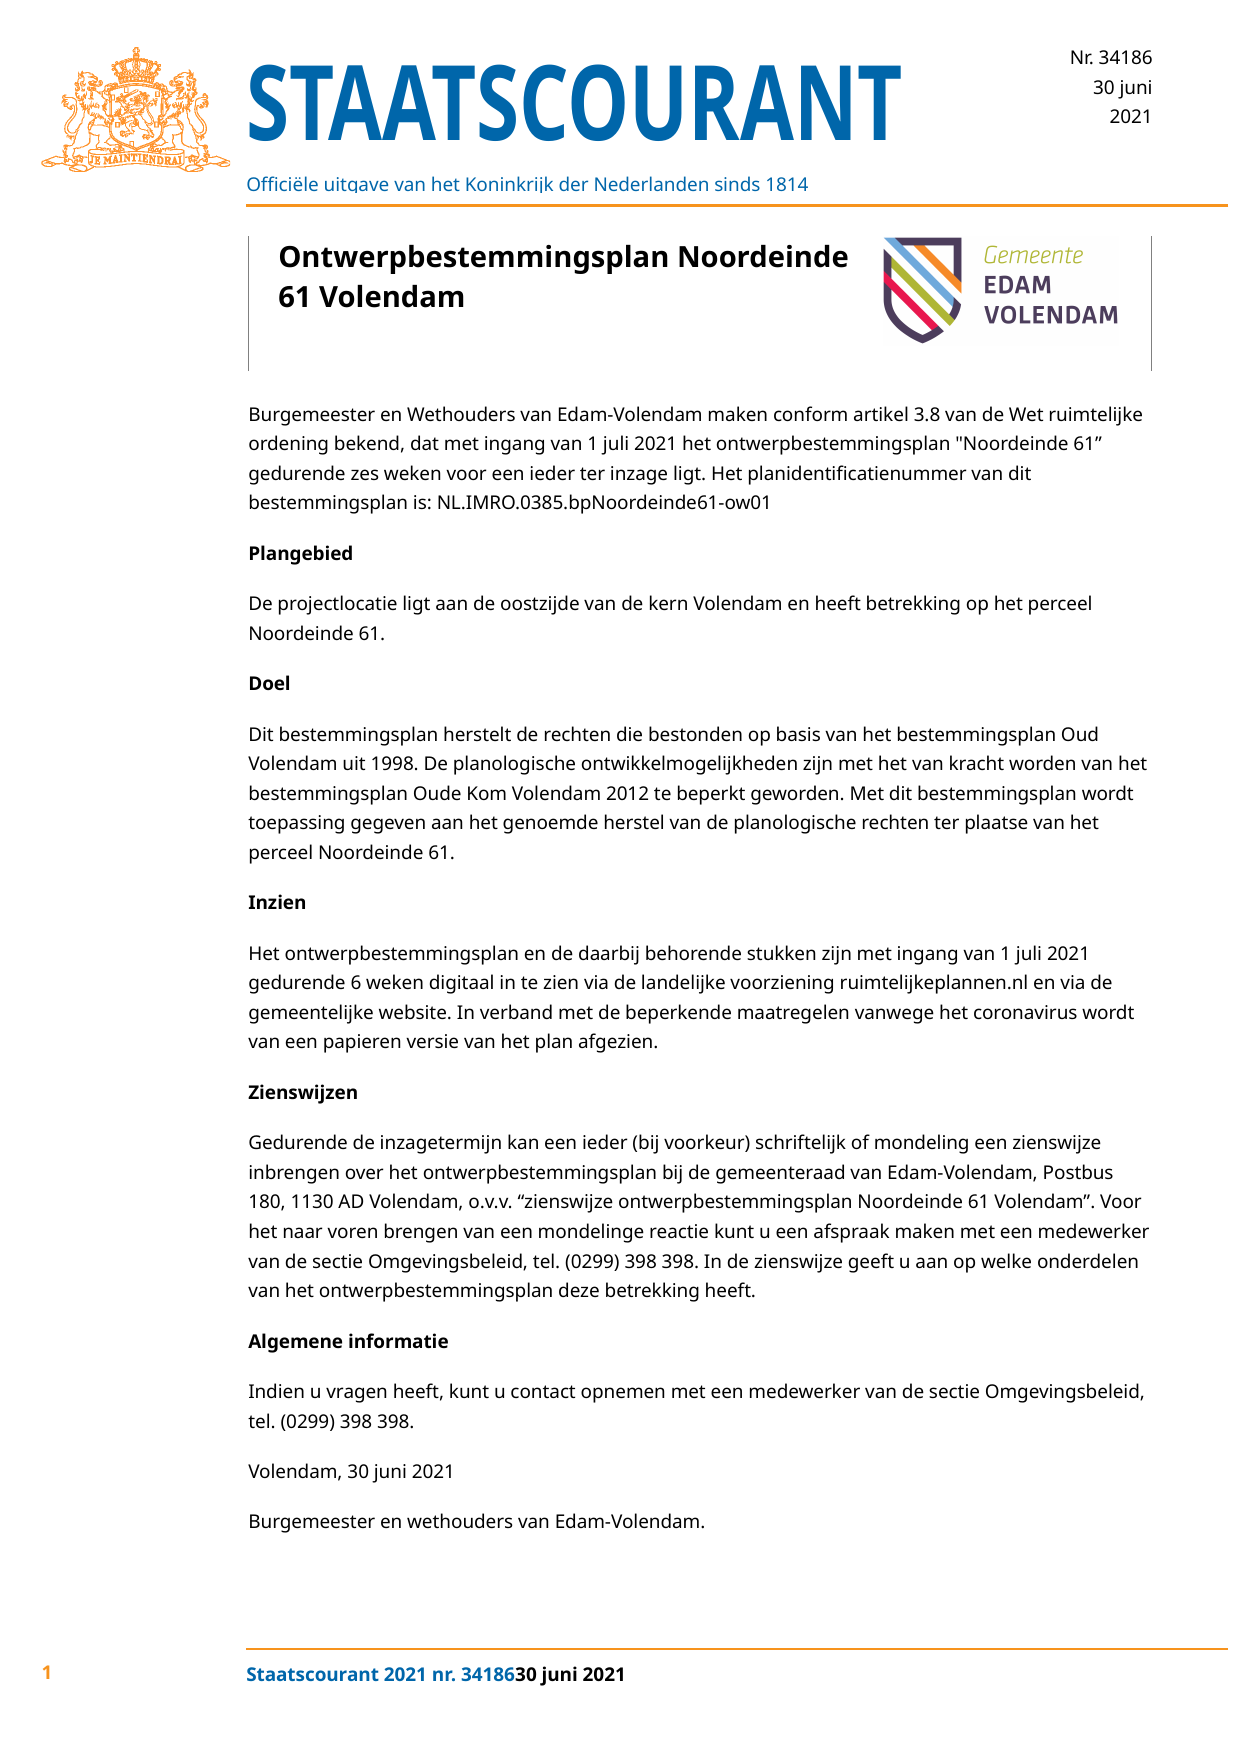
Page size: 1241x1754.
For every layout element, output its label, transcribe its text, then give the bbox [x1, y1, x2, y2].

text Zienswijzen [248, 1079, 1152, 1105]
text Indien u vragen heeft, kunt u contact opnemen met een medewerker van de sectie Omgevingsbeleid, tel. (0299) 398 398. [248, 1378, 1152, 1433]
table_header [850, 236, 1151, 371]
picture [882, 236, 1119, 346]
text De projectlocatie ligt aan de oostzijde van de kern Volendam en heeft betrekking op het perceel Noordeinde 61. [248, 590, 1152, 646]
text Plangebied [248, 540, 1152, 566]
text Volendam, 30 juni 2021 [248, 1458, 1152, 1484]
text Algemene informatie [248, 1328, 1152, 1353]
picture [41, 47, 231, 172]
text Burgemeester en Wethouders van Edam-Volendam maken conform artikel 3.8 van de Wet ruimtelijke ordening bekend, dat met ingang van 1 juli 2021 het ontwerpbestemmingsplan "Noordeinde 61” gedurende zes weken voor een ieder ter inzage ligt. Het planidentificatienummer van dit bestemmingsplan is: NL.IMRO.0385.bpNoordeinde61-ow01 [248, 401, 1152, 515]
text Het ontwerpbestemmingsplan en de daarbij behorende stukken zijn met ingang van 1 juli 2021 gedurende 6 weken digitaal in te zien via de landelijke voorziening ruimtelijkeplannen.nl en via de gemeentelijke website. In verband met de beperkende maatregelen vanwege het coronavirus wordt van een papieren versie van het plan afgezien. [248, 940, 1152, 1054]
text Gedurende de inzagetermijn kan een ieder (bij voorkeur) schriftelijk of mondeling een zienswijze inbrengen over het ontwerpbestemmingsplan bij de gemeenteraad van Edam-Volendam, Postbus 180, 1130 AD Volendam, o.v.v. “zienswijze ontwerpbestemmingsplan Noordeinde 61 Volendam”. Voor het naar voren brengen van een mondelinge reactie kunt u een afspraak maken met een medewerker van de sectie Omgevingsbeleid, tel. (0299) 398 398. In de zienswijze geeft u aan op welke onderdelen van het ontwerpbestemmingsplan deze betrekking heeft. [248, 1129, 1152, 1303]
text Doel [248, 670, 1152, 696]
table_header Ontwerpbestemmingsplan Noordeinde 61 Volendam [249, 236, 850, 371]
text Dit bestemmingsplan herstelt de rechten die bestonden op basis van het bestemmingsplan Oud Volendam uit 1998. De planologische ontwikkelmogelijkheden zijn met het van kracht worden van het bestemmingsplan Oude Kom Volendam 2012 te beperkt geworden. Met dit bestemmingsplan wordt toepassing gegeven aan het genoemde herstel van de planologische rechten ter plaatse van het perceel Noordeinde 61. [248, 721, 1152, 865]
text Inzien [248, 889, 1152, 915]
text Burgemeester en wethouders van Edam-Volendam. [248, 1509, 1152, 1534]
